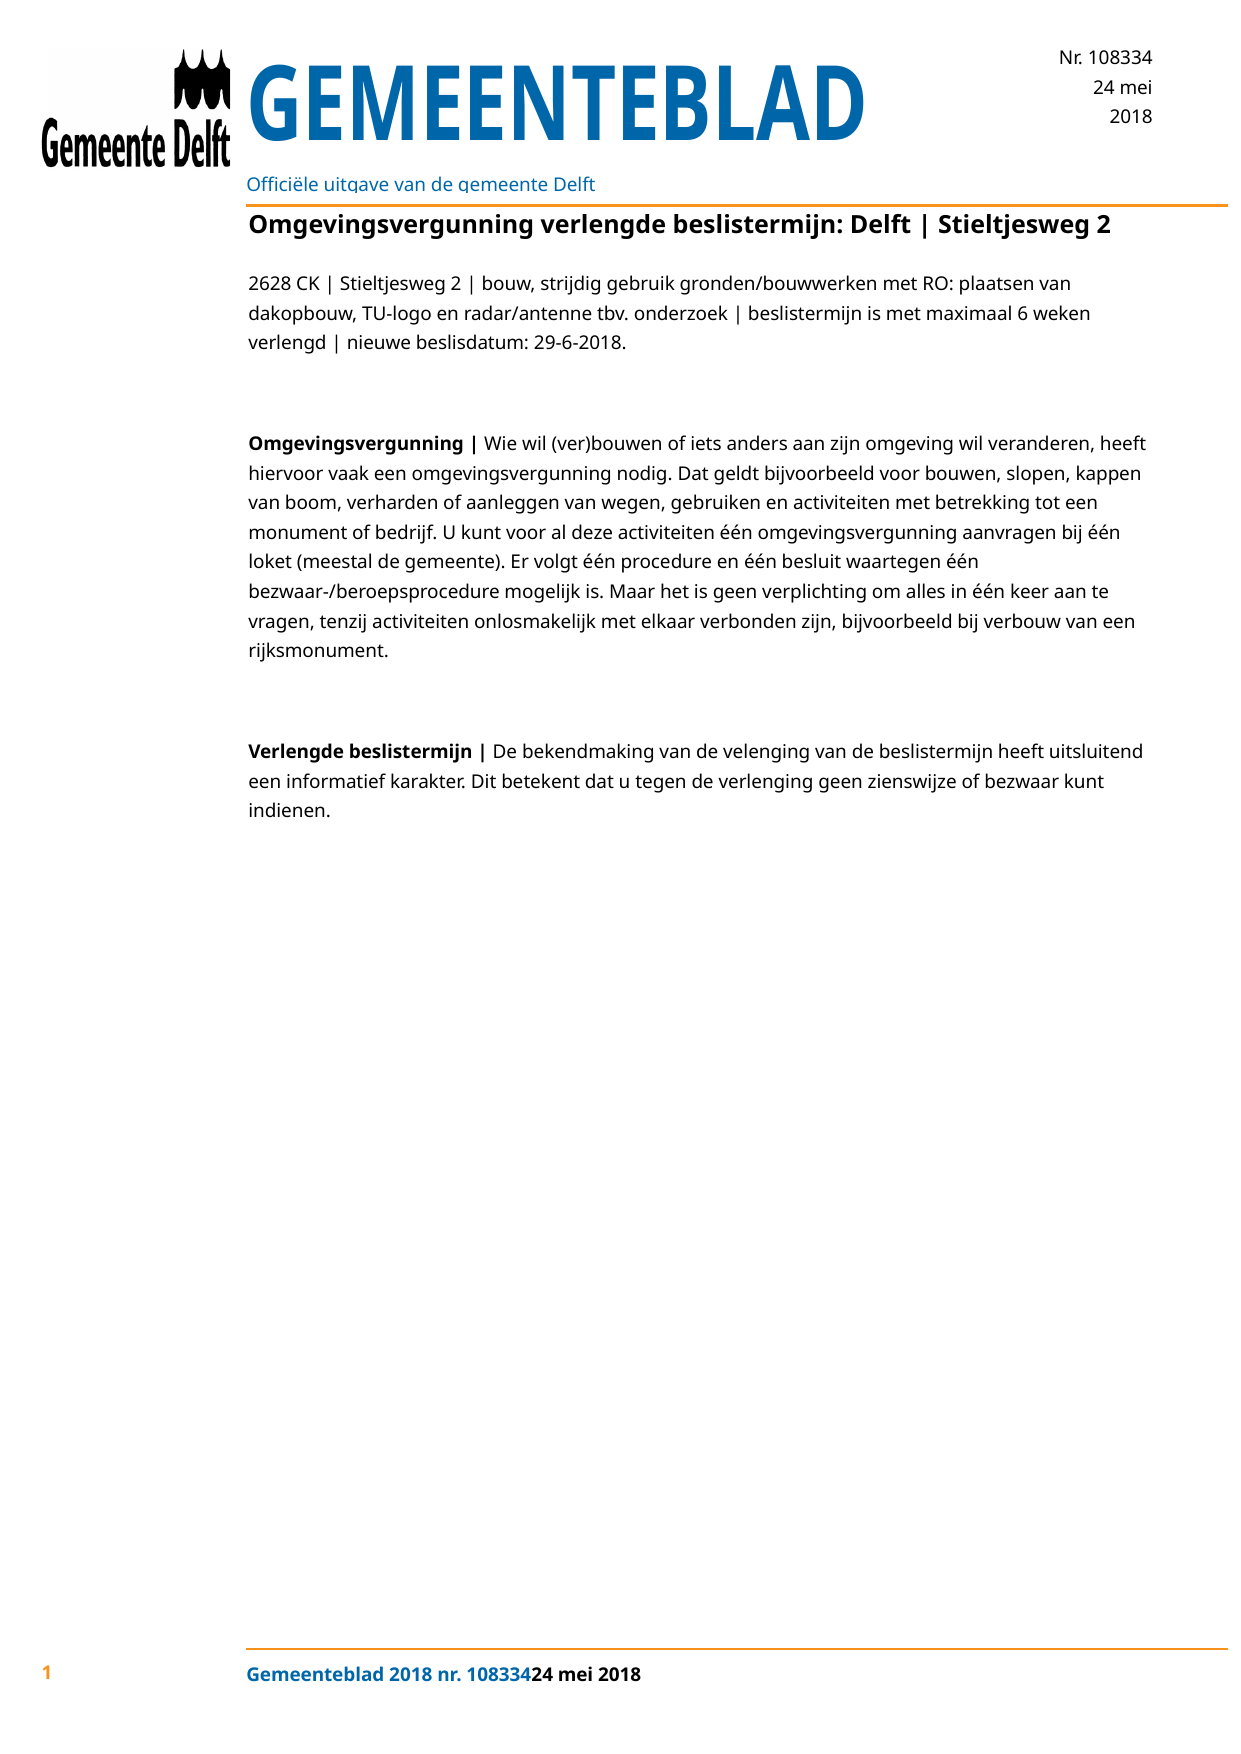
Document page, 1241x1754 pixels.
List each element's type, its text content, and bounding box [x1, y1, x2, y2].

text Verlengde beslistermijn | De bekendmaking van de velenging van de beslistermijn heeft uitsluitend een informatief karakter. Dit betekent dat u tegen de verlenging geen zienswijze of bezwaar kunt indienen. [248, 738, 1152, 823]
text 2628 CK | Stieltjesweg 2 | bouw, strijdig gebruik gronden/bouwwerken met RO: plaatsen van dakopbouw, TU-logo en radar/antenne tbv. onderzoek | beslistermijn is met maximaal 6 weken verlengd | nieuwe beslisdatum: 29-6-2018. [248, 270, 1152, 355]
text Omgevingsvergunning verlengde beslistermijn: Delft | Stieltjesweg 2 [248, 207, 1152, 241]
text Omgevingsvergunning | Wie wil (ver)bouwen of iets anders aan zijn omgeving wil veranderen, heeft hiervoor vaak een omgevingsvergunning nodig. Dat geldt bijvoorbeeld voor bouwen, slopen, kappen van boom, verharden of aanleggen van wegen, gebruiken en activiteiten met betrekking tot een monument of bedrijf. U kunt voor al deze activiteiten één omgevingsvergunning aanvragen bij één loket (meestal de gemeente). Er volgt één procedure en één besluit waartegen één bezwaar-/beroepsprocedure mogelijk is. Maar het is geen verplichting om alles in één keer aan te vragen, tenzij activiteiten onlosmakelijk met elkaar verbonden zijn, bijvoorbeeld bij verbouw van een rijksmonument. [248, 430, 1152, 663]
picture [41, 47, 231, 172]
